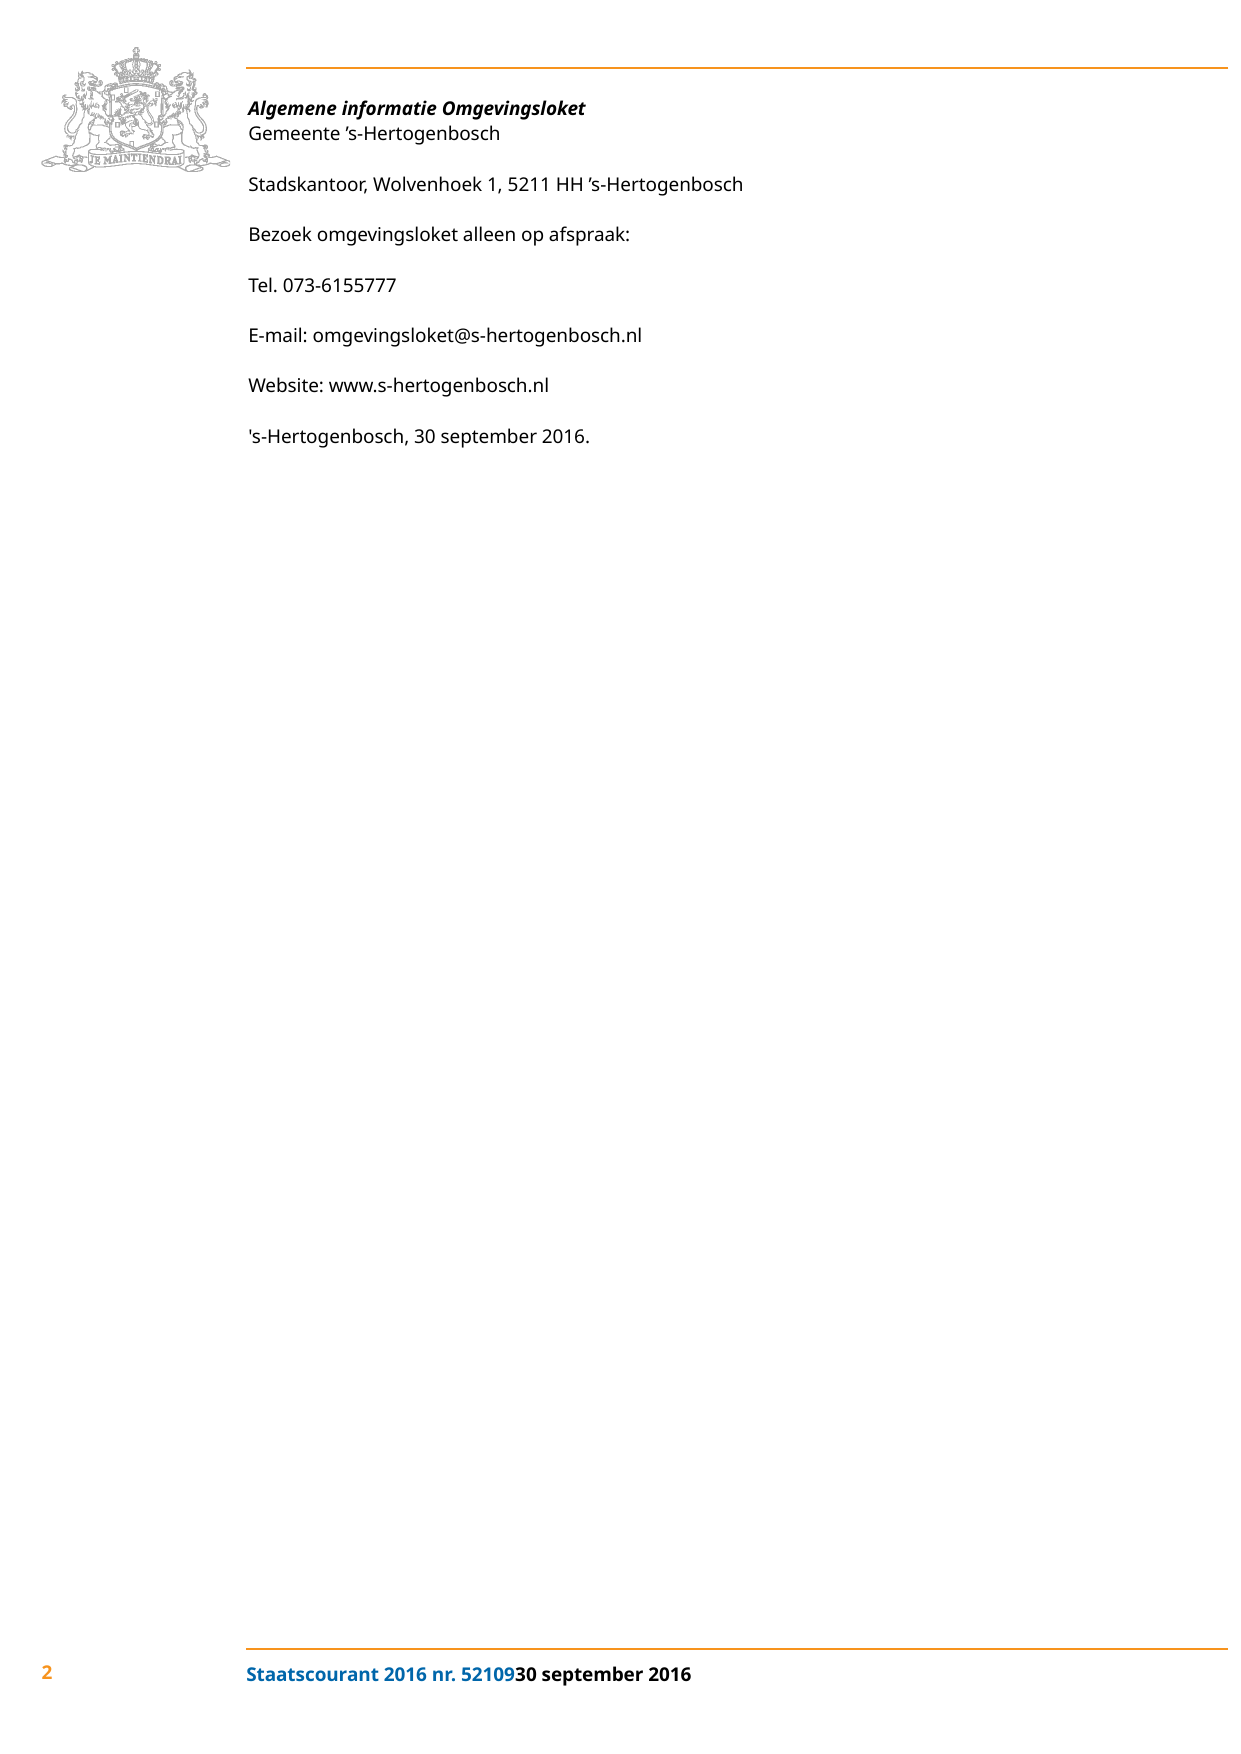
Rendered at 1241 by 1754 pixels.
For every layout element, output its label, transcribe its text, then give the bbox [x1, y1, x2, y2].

text E-mail: omgevingsloket@s-hertogenbosch.nl [248, 322, 1152, 348]
text Website: www.s-hertogenbosch.nl [248, 373, 1152, 398]
text Algemene informatie Omgevingsloket [248, 95, 1152, 121]
text Stadskantoor, Wolvenhoek 1, 5211 HH ’s-Hertogenbosch [248, 171, 1152, 197]
text Gemeente ’s-Hertogenbosch [248, 121, 1152, 146]
text Bezoek omgevingsloket alleen op afspraak: [248, 221, 1152, 247]
text 's-Hertogenbosch, 30 september 2016. [248, 423, 1152, 449]
picture [41, 47, 231, 172]
text Tel. 073-6155777 [248, 272, 1152, 297]
